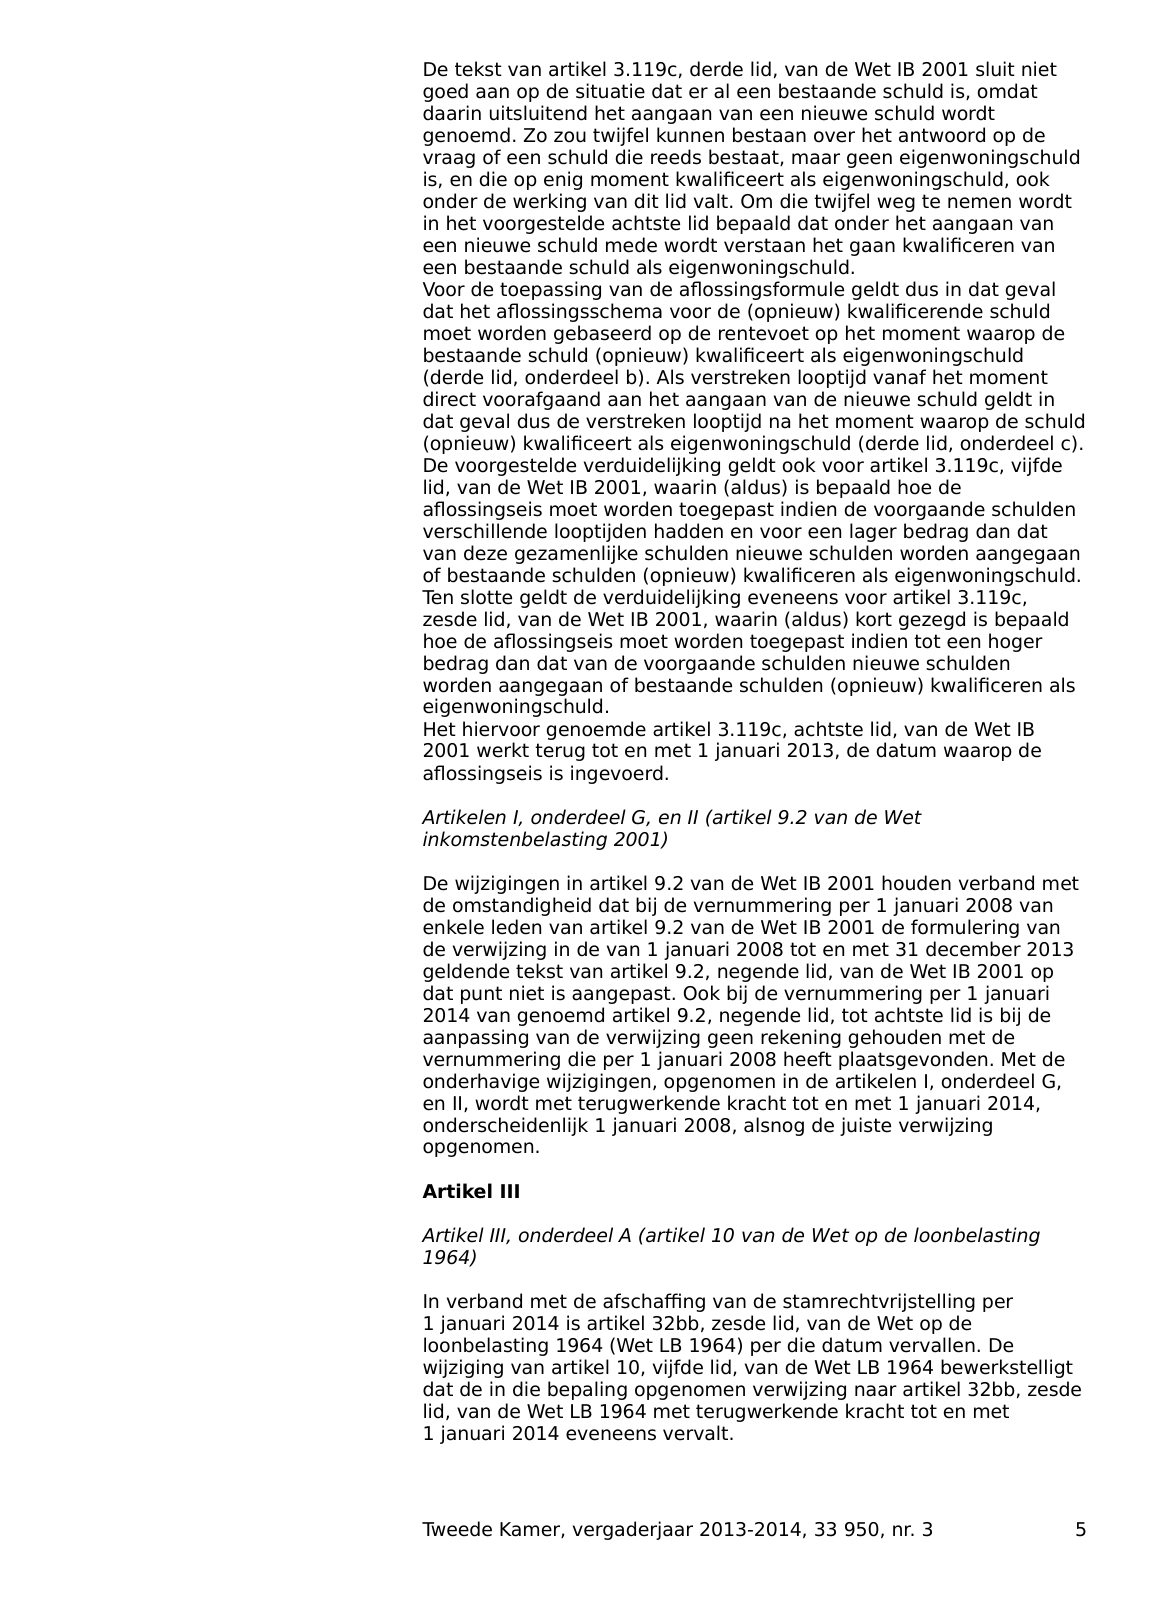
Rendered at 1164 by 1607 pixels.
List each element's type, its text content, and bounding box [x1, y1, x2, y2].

subtitle Artikel III, onderdeel A (artikel 10 van de Wet op de loonbelasting 1964) [422, 1225, 1087, 1269]
subtitle Artikel III [422, 1181, 1087, 1203]
text Het hiervoor genoemde artikel 3.119c, achtste lid, van de Wet IB 2001 werkt terug tot en met 1 januari 2013, de datum waarop de aflossingseis is ingevoerd. [422, 718, 1087, 784]
text Ten slotte geldt de verduidelijking eveneens voor artikel 3.119c, zesde lid, van de Wet IB 2001, waarin (aldus) kort gezegd is bepaald hoe de aflossingseis moet worden toegepast indien tot een hoger bedrag dan dat van de voorgaande schulden nieuwe schulden worden aangegaan of bestaande schulden (opnieuw) kwalificeren als eigenwoningschuld. [422, 587, 1087, 718]
text De voorgestelde verduidelijking geldt ook voor artikel 3.119c, vijfde lid, van de Wet IB 2001, waarin (aldus) is bepaald hoe de aflossingseis moet worden toegepast indien de voorgaande schulden verschillende looptijden hadden en voor een lager bedrag dan dat van deze gezamenlijke schulden nieuwe schulden worden aangegaan of bestaande schulden (opnieuw) kwalificeren als eigenwoningschuld. [422, 455, 1087, 587]
text Voor de toepassing van de aflossingsformule geldt dus in dat geval dat het aflossingsschema voor de (opnieuw) kwalificerende schuld moet worden gebaseerd op de rentevoet op het moment waarop de bestaande schuld (opnieuw) kwalificeert als eigenwoningschuld (derde lid, onderdeel b). Als verstreken looptijd vanaf het moment direct voorafgaand aan het aangaan van de nieuwe schuld geldt in dat geval dus de verstreken looptijd na het moment waarop de schuld (opnieuw) kwalificeert als eigenwoningschuld (derde lid, onderdeel c). [422, 279, 1087, 455]
text De wijzigingen in artikel 9.2 van de Wet IB 2001 houden verband met de omstandigheid dat bij de vernummering per 1 januari 2008 van enkele leden van artikel 9.2 van de Wet IB 2001 de formulering van de verwijzing in de van 1 januari 2008 tot en met 31 december 2013 geldende tekst van artikel 9.2, negende lid, van de Wet IB 2001 op dat punt niet is aangepast. Ook bij de vernummering per 1 januari 2014 van genoemd artikel 9.2, negende lid, tot achtste lid is bij de aanpassing van de verwijzing geen rekening gehouden met de vernummering die per 1 januari 2008 heeft plaatsgevonden. Met de onderhavige wijzigingen, opgenomen in de artikelen I, onderdeel G, en II, wordt met terugwerkende kracht tot en met 1 januari 2014, onderscheidenlijk 1 januari 2008, alsnog de juiste verwijzing opgenomen. [422, 873, 1087, 1158]
subtitle Artikelen I, onderdeel G, en II (artikel 9.2 van de Wet inkomstenbelasting 2001) [422, 807, 1087, 851]
text In verband met de afschaffing van de stamrechtvrijstelling per 1 januari 2014 is artikel 32bb, zesde lid, van de Wet op de loonbelasting 1964 (Wet LB 1964) per die datum vervallen. De wijziging van artikel 10, vijfde lid, van de Wet LB 1964 bewerkstelligt dat de in die bepaling opgenomen verwijzing naar artikel 32bb, zesde lid, van de Wet LB 1964 met terugwerkende kracht tot en met 1 januari 2014 eveneens vervalt. [422, 1291, 1087, 1445]
text De tekst van artikel 3.119c, derde lid, van de Wet IB 2001 sluit niet goed aan op de situatie dat er al een bestaande schuld is, omdat daarin uitsluitend het aangaan van een nieuwe schuld wordt genoemd. Zo zou twijfel kunnen bestaan over het antwoord op de vraag of een schuld die reeds bestaat, maar geen eigenwoningschuld is, en die op enig moment kwalificeert als eigenwoningschuld, ook onder de werking van dit lid valt. Om die twijfel weg te nemen wordt in het voorgestelde achtste lid bepaald dat onder het aangaan van een nieuwe schuld mede wordt verstaan het gaan kwalificeren van een bestaande schuld als eigenwoningschuld. [422, 59, 1087, 279]
